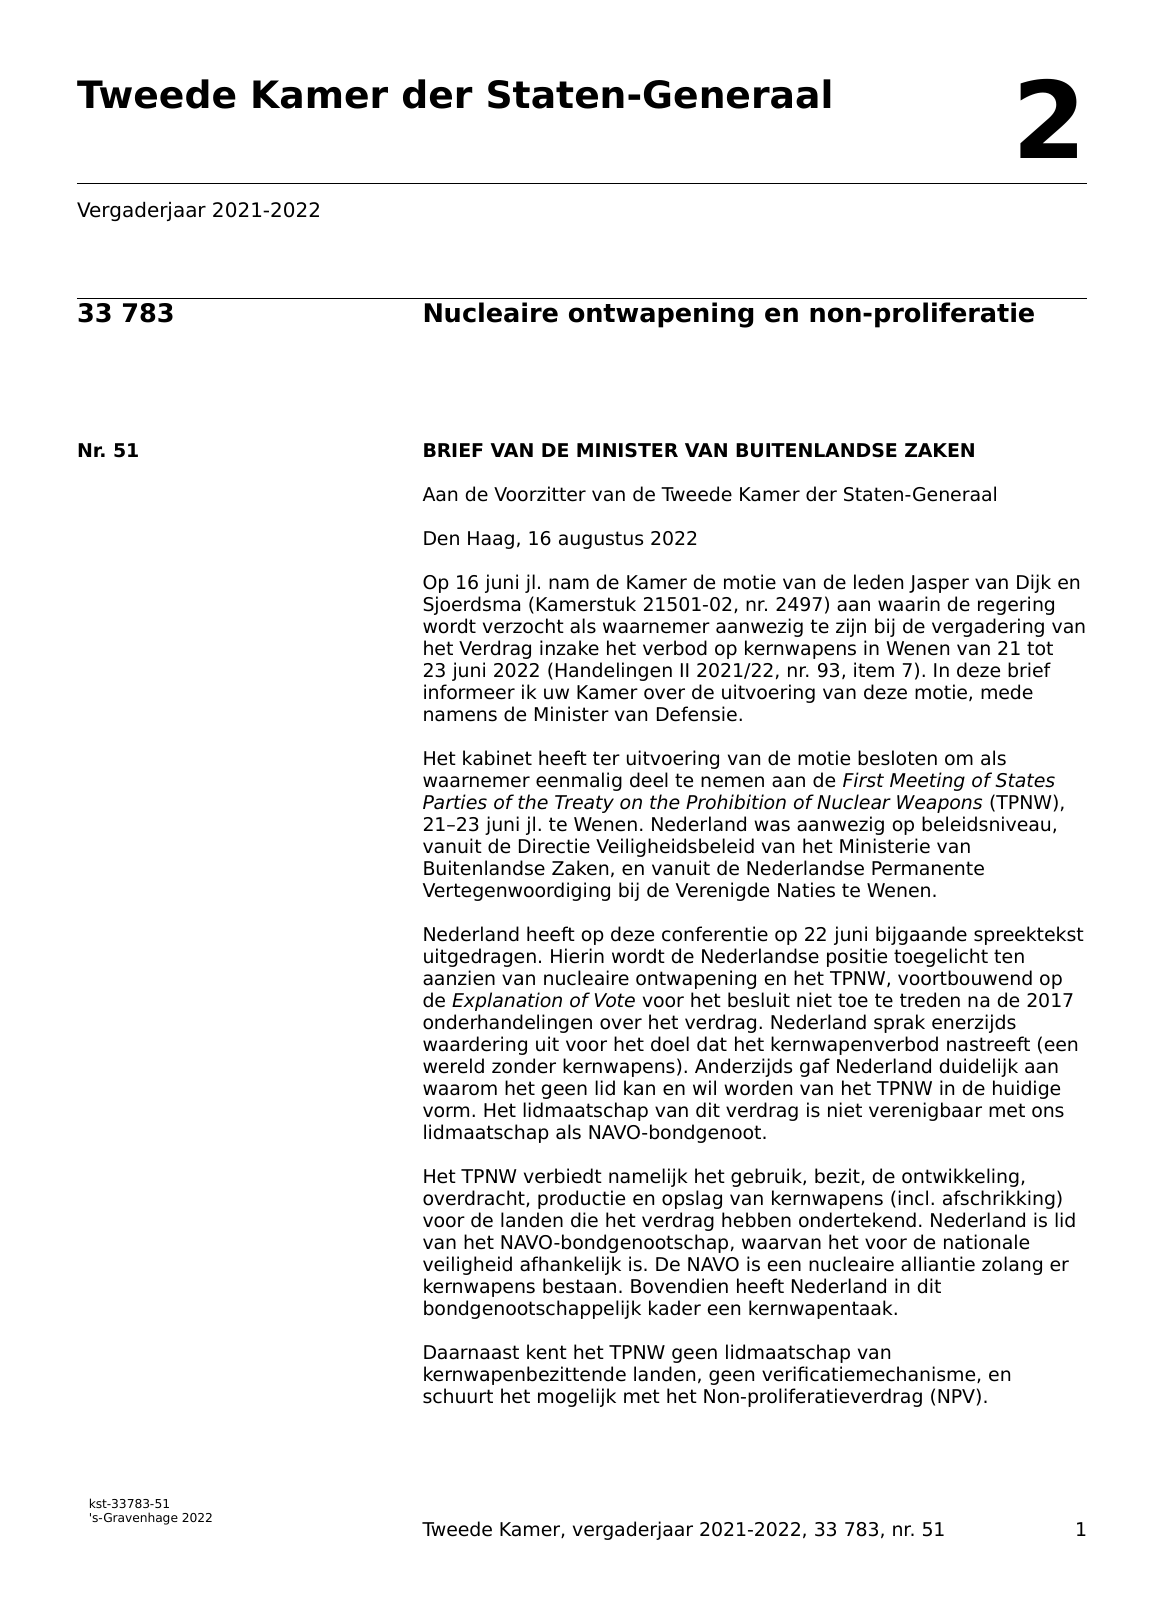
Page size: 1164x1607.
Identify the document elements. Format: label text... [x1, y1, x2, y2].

subtitle 33 783 Nucleaire ontwapening en non-proliferatie [77, 299, 1087, 329]
text Daarnaast kent het TPNW geen lidmaatschap van kernwapenbezittende landen, geen verificatiemechanisme, en schuurt het mogelijk met het Non-proliferatieverdrag (NPV). [422, 1342, 1087, 1408]
text Nederland heeft op deze conferentie op 22 juni bijgaande spreektekst uitgedragen. Hierin wordt de Nederlandse positie toegelicht ten aanzien van nucleaire ontwapening en het TPNW, voortbouwend op de Explanation of Vote voor het besluit niet toe te treden na de 2017 onderhandelingen over het verdrag. Nederland sprak enerzijds waardering uit voor het doel dat het kernwapenverbod nastreeft (een wereld zonder kernwapens). Anderzijds gaf Nederland duidelijk aan waarom het geen lid kan en wil worden van het TPNW in de huidige vorm. Het lidmaatschap van dit verdrag is niet verenigbaar met ons lidmaatschap als NAVO-bondgenoot. [422, 924, 1087, 1144]
table_header Tweede Kamer der Staten-Generaal [77, 59, 886, 183]
text Aan de Voorzitter van de Tweede Kamer der Staten-Generaal [422, 484, 1087, 506]
table_cell Vergaderjaar 2021-2022 [77, 184, 1087, 298]
table_header 2 [886, 59, 1087, 183]
text 's-Gravenhage 2022 [88, 1511, 323, 1525]
text Den Haag, 16 augustus 2022 [422, 528, 1087, 550]
text kst-33783-51 [88, 1497, 323, 1511]
text Het TPNW verbiedt namelijk het gebruik, bezit, de ontwikkeling, overdracht, productie en opslag van kernwapens (incl. afschrikking) voor de landen die het verdrag hebben ondertekend. Nederland is lid van het NAVO-bondgenootschap, waarvan het voor de nationale veiligheid afhankelijk is. De NAVO is een nucleaire alliantie zolang er kernwapens bestaan. Bovendien heeft Nederland in dit bondgenootschappelijk kader een kernwapentaak. [422, 1166, 1087, 1320]
text Op 16 juni jl. nam de Kamer de motie van de leden Jasper van Dijk en Sjoerdsma (Kamerstuk 21501-02, nr. 2497) aan waarin de regering wordt verzocht als waarnemer aanwezig te zijn bij de vergadering van het Verdrag inzake het verbod op kernwapens in Wenen van 21 tot 23 juni 2022 (Handelingen II 2021/22, nr. 93, item 7). In deze brief informeer ik uw Kamer over de uitvoering van deze motie, mede namens de Minister van Defensie. [422, 572, 1087, 726]
text Het kabinet heeft ter uitvoering van de motie besloten om als waarnemer eenmalig deel te nemen aan de First Meeting of States Parties of the Treaty on the Prohibition of Nuclear Weapons (TPNW), 21–23 juni jl. te Wenen. Nederland was aanwezig op beleidsniveau, vanuit de Directie Veiligheidsbeleid van het Ministerie van Buitenlandse Zaken, en vanuit de Nederlandse Permanente Vertegenwoordiging bij de Verenigde Naties te Wenen. [422, 748, 1087, 902]
subtitle Nr. 51 BRIEF VAN DE MINISTER VAN BUITENLANDSE ZAKEN [77, 440, 1087, 462]
